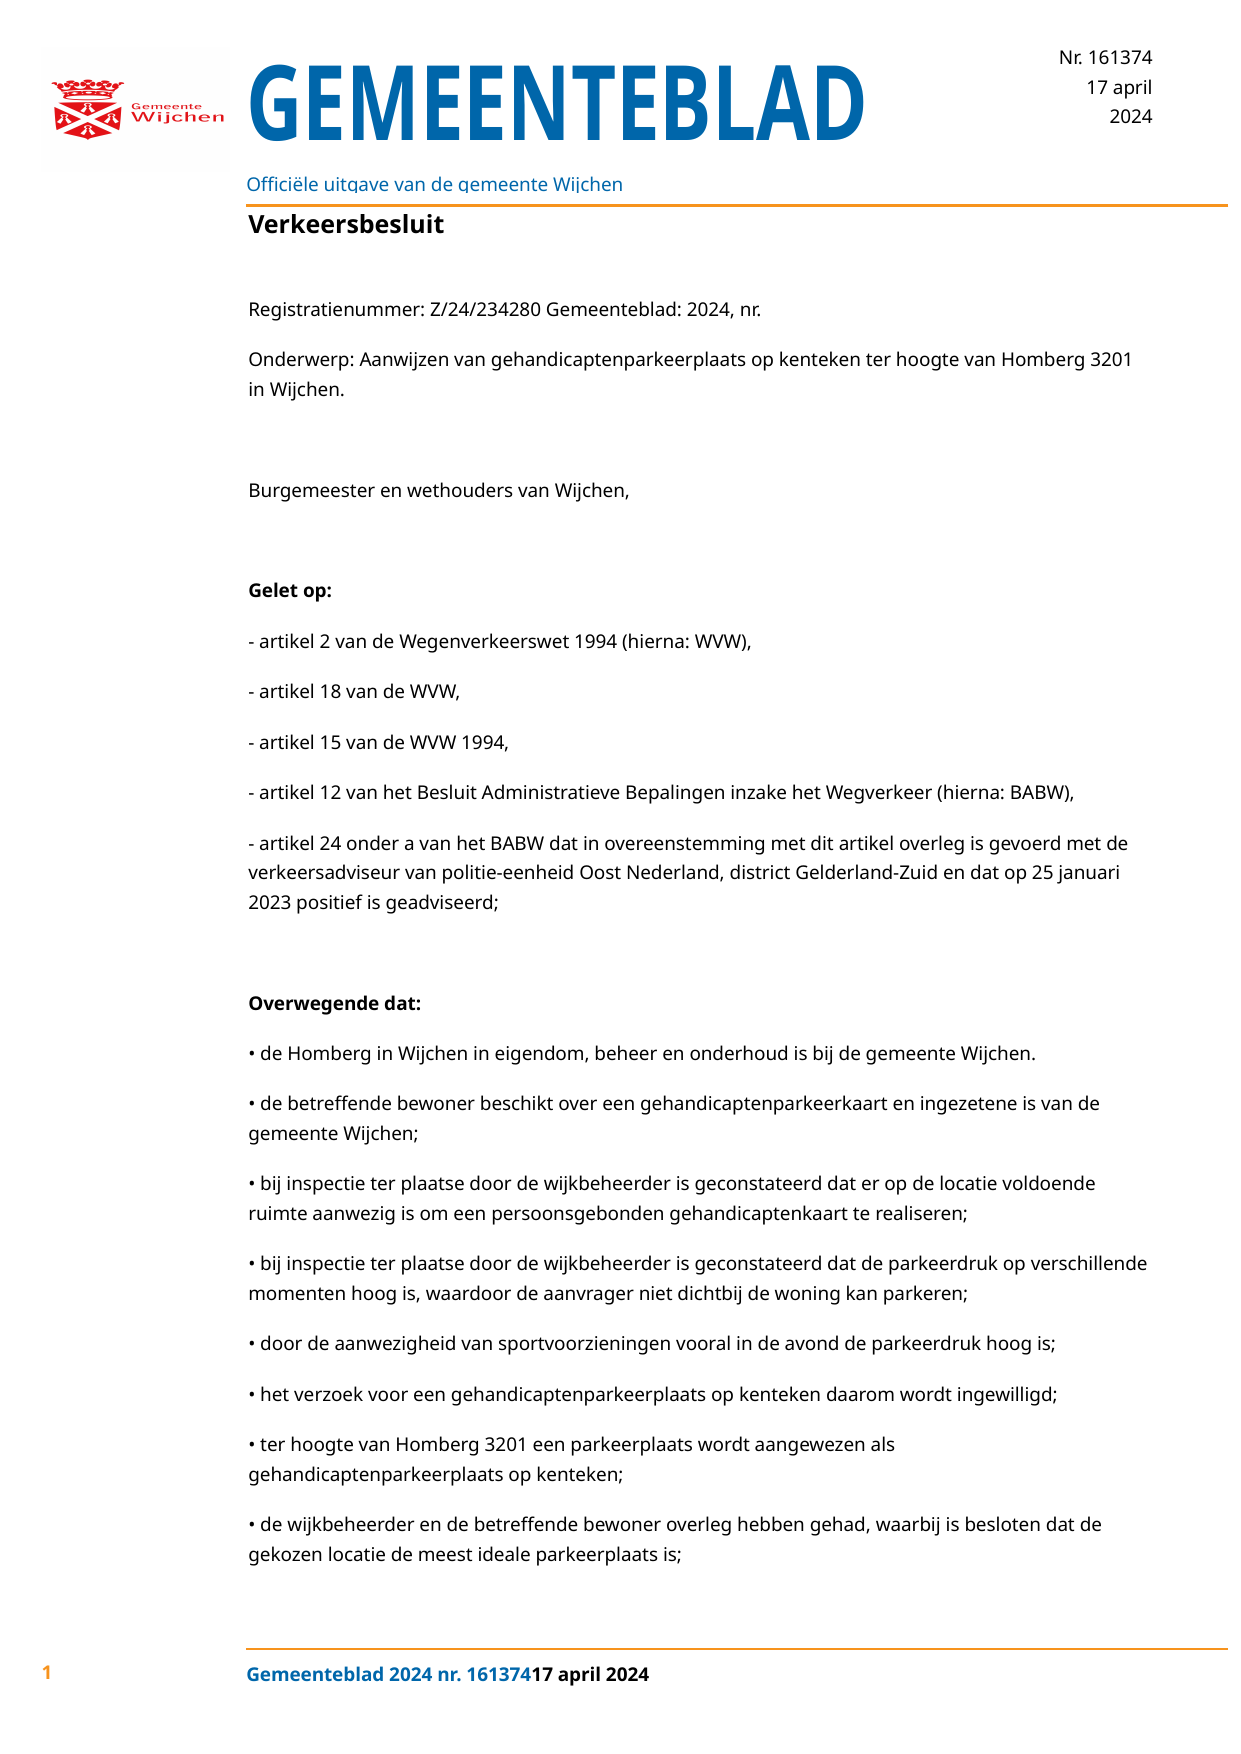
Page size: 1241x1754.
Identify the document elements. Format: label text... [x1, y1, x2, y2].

picture [41, 47, 231, 172]
text - artikel 12 van het Besluit Administratieve Bepalingen inzake het Wegverkeer (hierna: BABW), [248, 779, 1152, 805]
text - artikel 15 van de WVW 1994, [248, 729, 1152, 755]
text Verkeersbesluit [248, 207, 1152, 241]
text • het verzoek voor een gehandicaptenparkeerplaats op kenteken daarom wordt ingewilligd; [248, 1381, 1152, 1407]
text • ter hoogte van Homberg 3201 een parkeerplaats wordt aangewezen als gehandicaptenparkeerplaats op kenteken; [248, 1431, 1152, 1487]
text Registratienummer: Z/24/234280 Gemeenteblad: 2024, nr. [248, 296, 1152, 322]
text • bij inspectie ter plaatse door de wijkbeheerder is geconstateerd dat er op de locatie voldoende ruimte aanwezig is om een persoonsgebonden gehandicaptenkaart te realiseren; [248, 1171, 1152, 1226]
text Gelet op: [248, 578, 1152, 603]
text • door de aanwezigheid van sportvoorzieningen vooral in de avond de parkeerdruk hoog is; [248, 1331, 1152, 1356]
text • bij inspectie ter plaatse door de wijkbeheerder is geconstateerd dat de parkeerdruk op verschillende momenten hoog is, waardoor de aanvrager niet dichtbij de woning kan parkeren; [248, 1251, 1152, 1306]
text • de betreffende bewoner beschikt over een gehandicaptenparkeerkaart en ingezetene is van de gemeente Wijchen; [248, 1091, 1152, 1146]
text - artikel 18 van de WVW, [248, 678, 1152, 704]
text Onderwerp: Aanwijzen van gehandicaptenparkeerplaats op kenteken ter hoogte van Homberg 3201 in Wijchen. [248, 346, 1152, 402]
text - artikel 2 van de Wegenverkeerswet 1994 (hierna: WVW), [248, 628, 1152, 654]
text • de Homberg in Wijchen in eigendom, beheer en onderhoud is bij de gemeente Wijchen. [248, 1040, 1152, 1066]
text Overwegende dat: [248, 990, 1152, 1016]
text • de wijkbeheerder en de betreffende bewoner overleg hebben gehad, waarbij is besloten dat de gekozen locatie de meest ideale parkeerplaats is; [248, 1511, 1152, 1567]
text - artikel 24 onder a van het BABW dat in overeenstemming met dit artikel overleg is gevoerd met de verkeersadviseur van politie-eenheid Oost Nederland, district Gelderland-Zuid en dat op 25 januari 2023 positief is geadviseerd; [248, 830, 1152, 915]
text Burgemeester en wethouders van Wijchen, [248, 477, 1152, 503]
